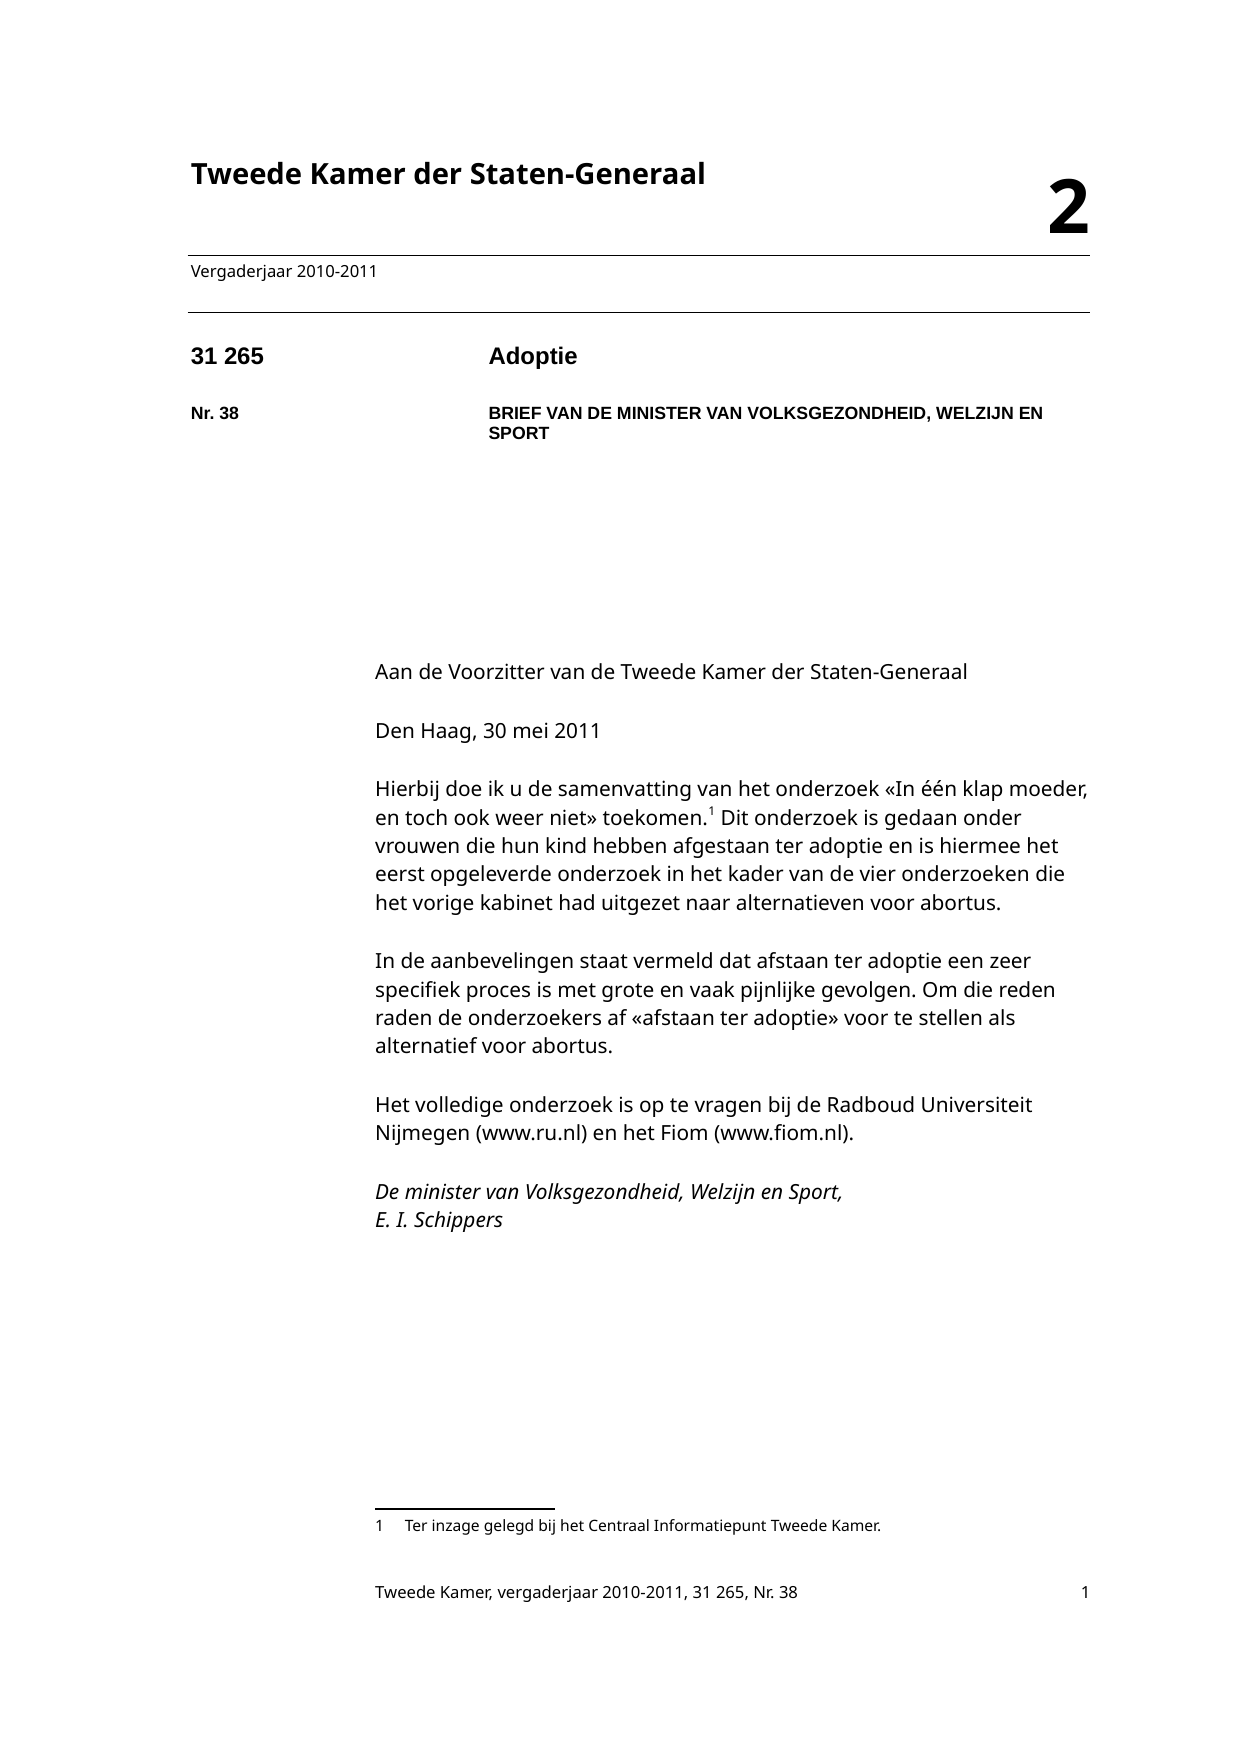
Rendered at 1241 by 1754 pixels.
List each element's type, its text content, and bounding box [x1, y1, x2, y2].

table_cell [485, 313, 1090, 339]
table_cell Nr. 38 [188, 399, 485, 539]
table_cell 31 265 [188, 339, 485, 399]
text In de aanbevelingen staat vermeld dat afstaan ter adoptie een zeer specifiek proces is met grote en vaak pijnlijke gevolgen. Om die reden raden de onderzoekers af «afstaan ter adoptie» voor te stellen als alternatief voor abortus. [375, 946, 1090, 1060]
text Ter inzage gelegd bij het Centraal Informatiepunt Tweede Kamer. [375, 1508, 1090, 1536]
table_cell Vergaderjaar 2010-2011 [188, 256, 485, 312]
text De minister van Volksgezondheid, Welzijn en Sport, [375, 1177, 1090, 1205]
table_cell BRIEF VAN DE MINISTER VAN VOLKSGEZONDHEID, WELZIJN EN SPORT [485, 399, 1090, 539]
text Aan de Voorzitter van de Tweede Kamer der Staten-Generaal [375, 657, 1090, 686]
table_cell [485, 256, 1090, 312]
text Den Haag, 30 mei 2011 [375, 716, 1090, 744]
text E. I. Schippers [375, 1205, 1090, 1234]
table_cell Adoptie [485, 339, 1090, 399]
text Het volledige onderzoek is op te vragen bij de Radboud Universiteit Nijmegen (www.ru.nl) en het Fiom (www.fiom.nl). [375, 1090, 1090, 1147]
table_cell [188, 313, 485, 339]
table_header 2 [910, 150, 1090, 255]
text Hierbij doe ik u de samenvatting van het onderzoek «In één klap moeder, en toch ook weer niet» toekomen. Dit onderzoek is gedaan onder vrouwen die hun kind hebben afgestaan ter adoptie en is hiermee het eerst opgeleverde onderzoek in het kader van de vier onderzoeken die het vorige kabinet had uitgezet naar alternatieven voor abortus. [375, 774, 1090, 916]
table_header Tweede Kamer der Staten-Generaal [188, 150, 909, 255]
